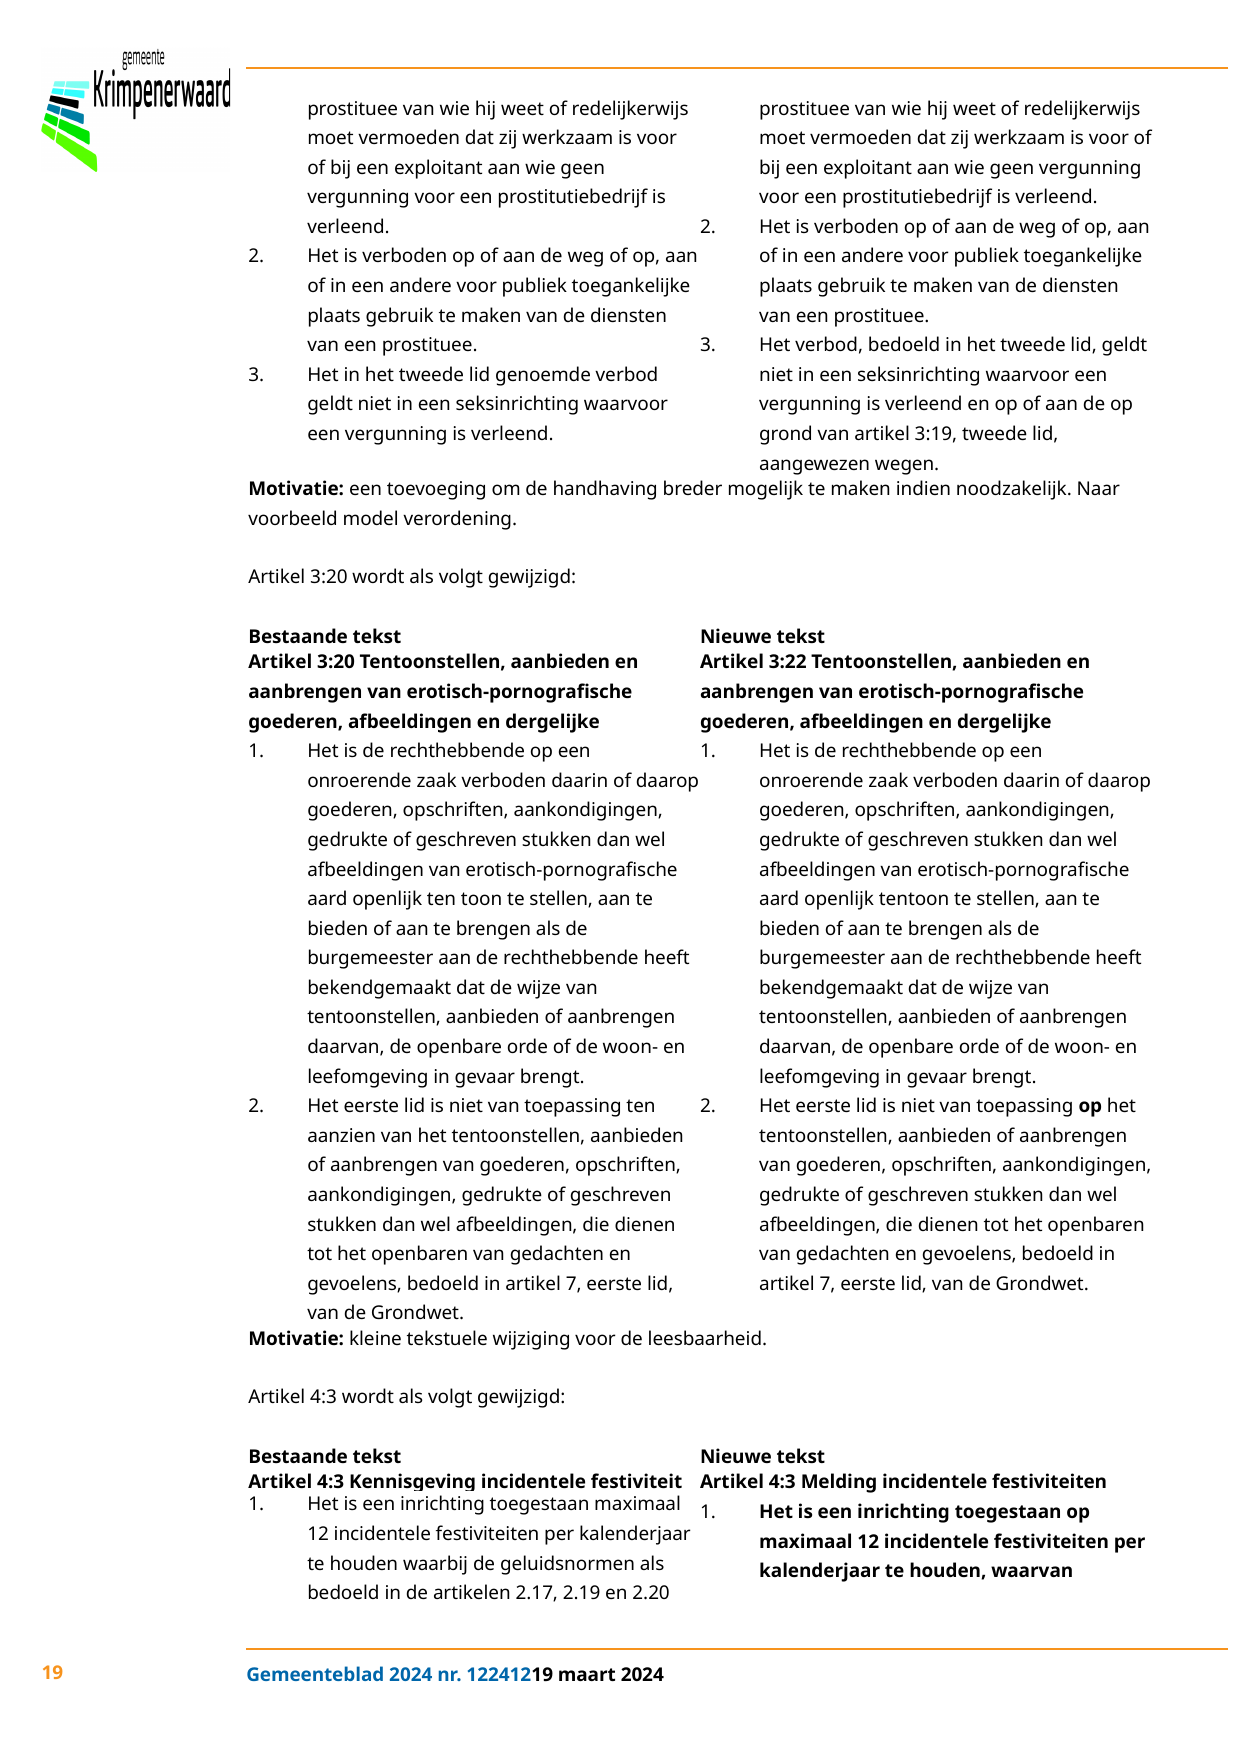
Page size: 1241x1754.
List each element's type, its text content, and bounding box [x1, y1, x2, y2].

table_cell prostituee van wie hij weet of redelijkerwijs moet vermoeden dat zij werkzaam is voor of bij een exploitant aan wie geen vergunning voor een prostitutiebedrijf is verleend. Het is verboden op of aan de weg of op, aan of in een andere voor publiek toegankelijke plaats gebruik te maken van de diensten van een prostituee. Het verbod, bedoeld in het tweede lid, geldt niet in een seksinrichting waarvoor een vergunning is verleend en op of aan de op grond van artikel 3:19, tweede lid, aangewezen wegen. [700, 95, 1152, 476]
text Artikel 4:3 wordt als volgt gewijzigd: [248, 1384, 1152, 1409]
picture [41, 47, 231, 172]
table_cell Artikel 3:22 Tentoonstellen, aanbieden en aanbrengen van erotisch-pornografische goederen, afbeeldingen en dergelijke Het is de rechthebbende op een onroerende zaak verboden daarin of daarop goederen, opschriften, aankondigingen, gedrukte of geschreven stukken dan wel afbeeldingen van erotisch-pornografische aard openlijk tentoon te stellen, aan te bieden of aan te brengen als de burgemeester aan de rechthebbende heeft bekendgemaakt dat de wijze van tentoonstellen, aanbieden of aanbrengen daarvan, de openbare orde of de woon- en leefomgeving in gevaar brengt. Het eerste lid is niet van toepassing op het tentoonstellen, aanbieden of aanbrengen van goederen, opschriften, aankondigingen, gedrukte of geschreven stukken dan wel afbeeldingen, die dienen tot het openbaren van gedachten en gevoelens, bedoeld in artikel 7, eerste lid, van de Grondwet. [700, 649, 1152, 1325]
table_cell Motivatie: kleine tekstuele wijziging voor de leesbaarheid. [248, 1325, 1152, 1351]
table_cell Artikel 3:20 Tentoonstellen, aanbieden en aanbrengen van erotisch-pornografische goederen, afbeeldingen en dergelijke Het is de rechthebbende op een onroerende zaak verboden daarin of daarop goederen, opschriften, aankondigingen, gedrukte of geschreven stukken dan wel afbeeldingen van erotisch-pornografische aard openlijk ten toon te stellen, aan te bieden of aan te brengen als de burgemeester aan de rechthebbende heeft bekendgemaakt dat de wijze van tentoonstellen, aanbieden of aanbrengen daarvan, de openbare orde of de woon- en leefomgeving in gevaar brengt. Het eerste lid is niet van toepassing ten aanzien van het tentoonstellen, aanbieden of aanbrengen van goederen, opschriften, aankondigingen, gedrukte of geschreven stukken dan wel afbeeldingen, die dienen tot het openbaren van gedachten en gevoelens, bedoeld in artikel 7, eerste lid, van de Grondwet. [248, 649, 700, 1325]
table_header Bestaande tekst [248, 1443, 700, 1469]
table_cell Artikel 4:3 Kennisgeving incidentele festiviteit Het is een inrichting toegestaan maximaal 12 incidentele festiviteiten per kalenderjaar te houden waarbij de geluidsnormen als bedoeld in de artikelen 2.17, 2.19 en 2.20 [248, 1469, 700, 1605]
table_header Nieuwe tekst [700, 623, 1152, 649]
table_cell prostituee van wie hij weet of redelijkerwijs moet vermoeden dat zij werkzaam is voor of bij een exploitant aan wie geen vergunning voor een prostitutiebedrijf is verleend. Het is verboden op of aan de weg of op, aan of in een andere voor publiek toegankelijke plaats gebruik te maken van de diensten van een prostituee. Het in het tweede lid genoemde verbod geldt niet in een seksinrichting waarvoor een vergunning is verleend. [248, 95, 700, 476]
table_header Nieuwe tekst [700, 1443, 1152, 1469]
table_cell Motivatie: een toevoeging om de handhaving breder mogelijk te maken indien noodzakelijk. Naar voorbeeld model verordening. [248, 476, 1152, 531]
text Artikel 3:20 wordt als volgt gewijzigd: [248, 564, 1152, 589]
table_header Bestaande tekst [248, 623, 700, 649]
table_cell Artikel 4:3 Melding incidentele festiviteiten Het is een inrichting toegestaan op maximaal 12 incidentele festiviteiten per kalenderjaar te houden, waarvan [700, 1469, 1152, 1605]
